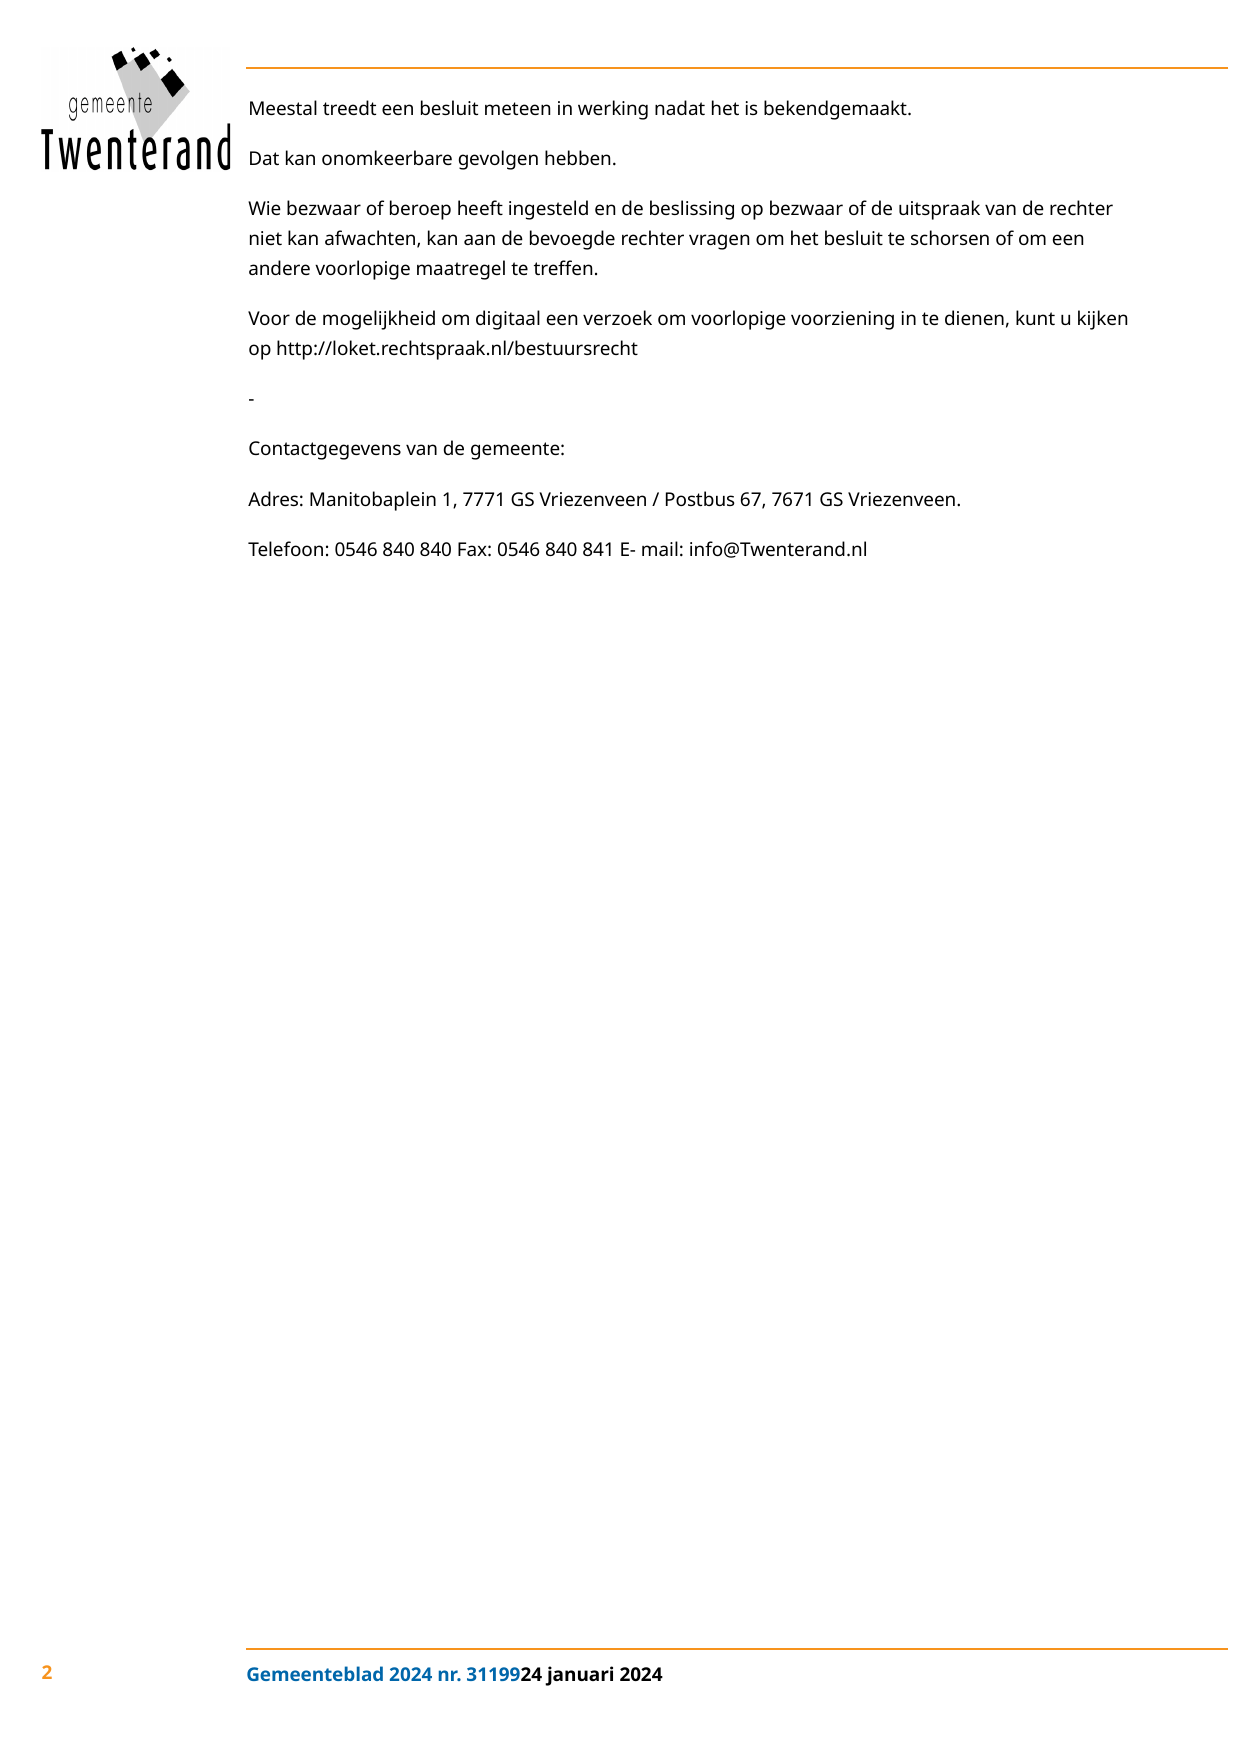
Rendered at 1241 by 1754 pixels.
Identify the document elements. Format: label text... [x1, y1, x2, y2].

text Contactgegevens van de gemeente: [248, 436, 1152, 461]
text - [248, 385, 1152, 411]
text Wie bezwaar of beroep heeft ingesteld en de beslissing op bezwaar of de uitspraak van de rechter niet kan afwachten, kan aan de bevoegde rechter vragen om het besluit te schorsen of om een andere voorlopige maatregel te treffen. [248, 196, 1152, 281]
text Adres: Manitobaplein 1, 7771 GS Vriezenveen / Postbus 67, 7671 GS Vriezenveen. [248, 486, 1152, 512]
text Voor de mogelijkheid om digitaal een verzoek om voorlopige voorziening in te dienen, kunt u kijken op http://loket.rechtspraak.nl/bestuursrecht [248, 305, 1152, 361]
picture [41, 47, 231, 172]
text Telefoon: 0546 840 840 Fax: 0546 840 841 E- mail: info@Twenterand.nl [248, 536, 1152, 562]
text Dat kan onomkeerbare gevolgen hebben. [248, 145, 1152, 171]
text Meestal treedt een besluit meteen in werking nadat het is bekendgemaakt. [248, 95, 1152, 121]
